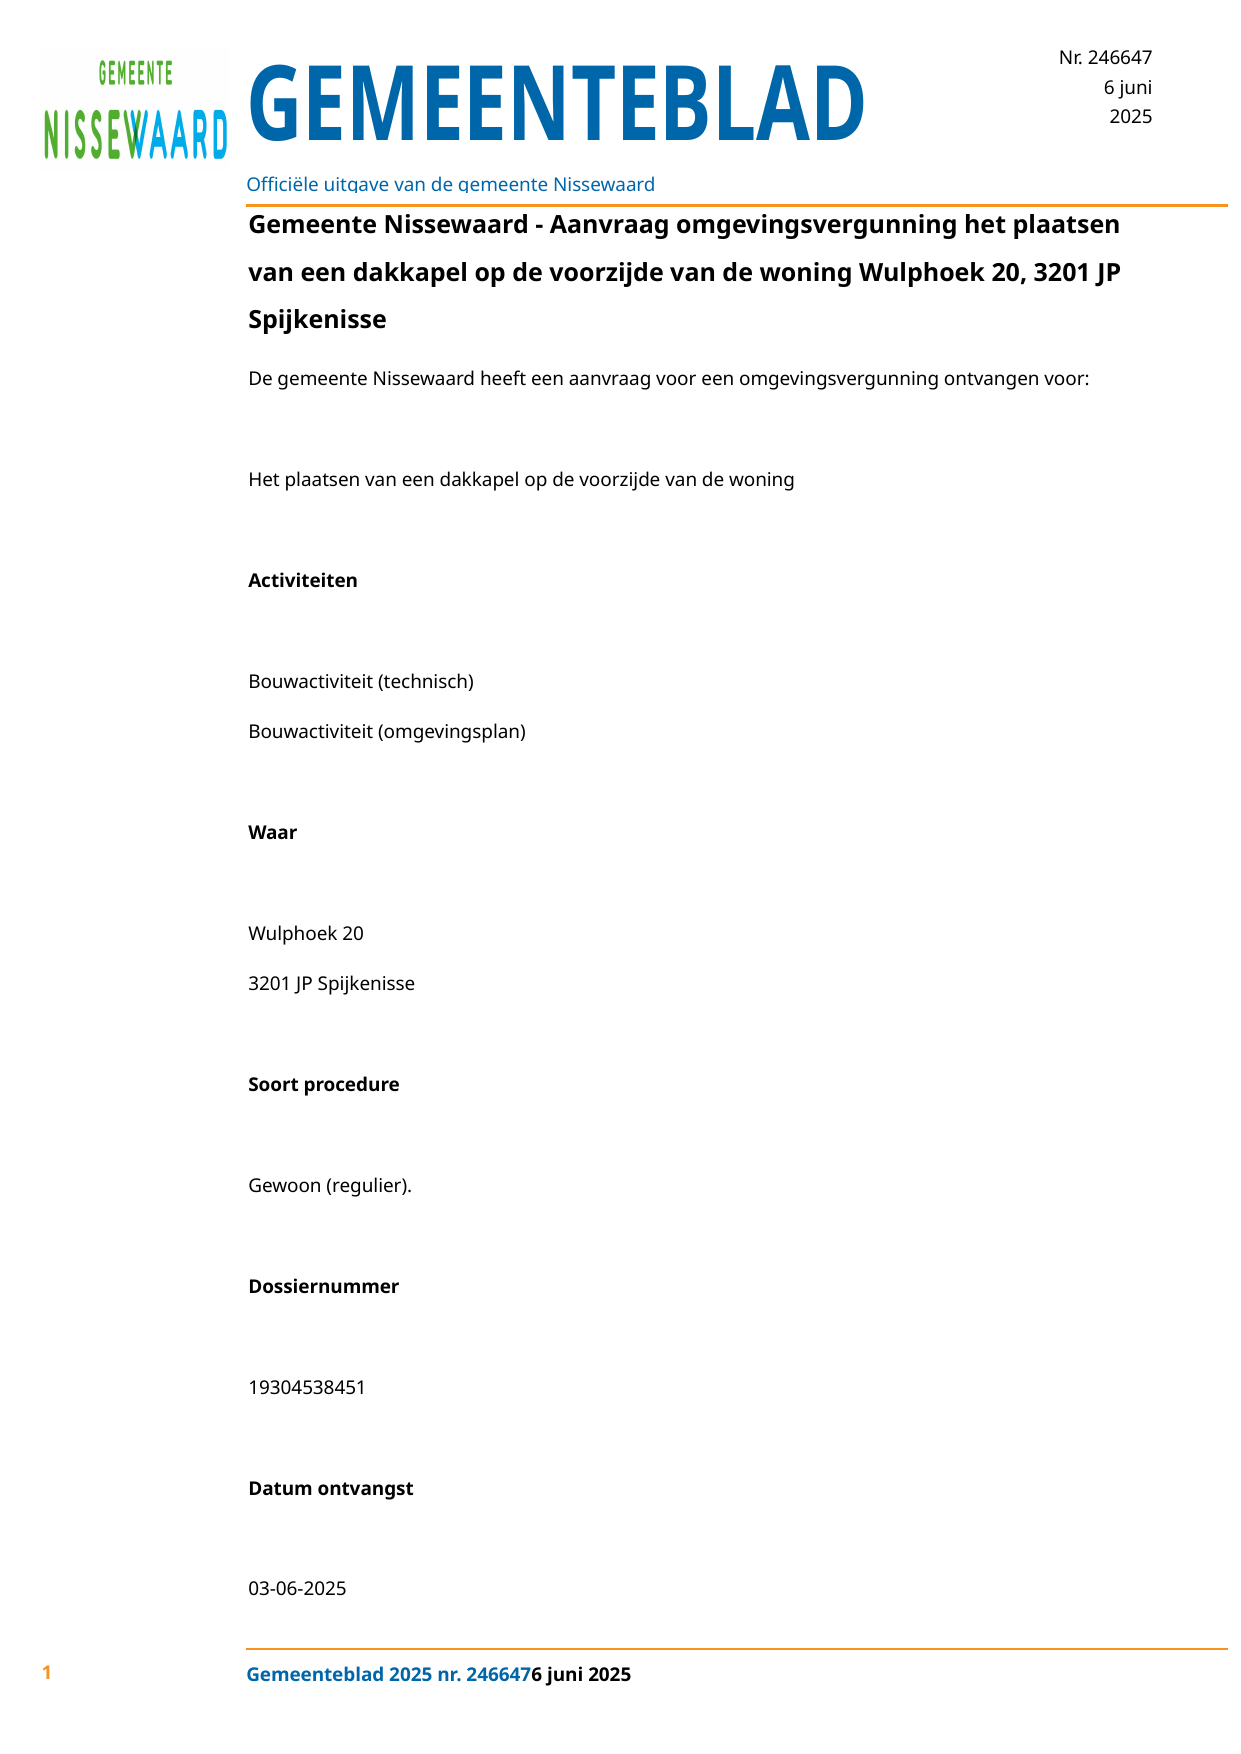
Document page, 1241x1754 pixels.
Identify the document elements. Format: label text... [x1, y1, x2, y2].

text Wulphoek 20 [248, 920, 1152, 946]
text Waar [248, 819, 1152, 845]
text Datum ontvangst [248, 1475, 1152, 1500]
text De gemeente Nissewaard heeft een aanvraag voor een omgevingsvergunning ontvangen voor: [248, 366, 1152, 391]
text Bouwactiviteit (technisch) [248, 668, 1152, 694]
text Het plaatsen van een dakkapel op de voorzijde van de woning [248, 466, 1152, 492]
text Bouwactiviteit (omgevingsplan) [248, 718, 1152, 744]
text Activiteiten [248, 567, 1152, 593]
text Gemeente Nissewaard - Aanvraag omgevingsvergunning het plaatsen van een dakkapel op de voorzijde van de woning Wulphoek 20, 3201 JP Spijkenisse [248, 207, 1152, 336]
text Gewoon (regulier). [248, 1172, 1152, 1198]
picture [41, 47, 231, 172]
text Dossiernummer [248, 1273, 1152, 1299]
text Soort procedure [248, 1071, 1152, 1097]
text 19304538451 [248, 1374, 1152, 1399]
text 3201 JP Spijkenisse [248, 971, 1152, 996]
text 03-06-2025 [248, 1576, 1152, 1601]
